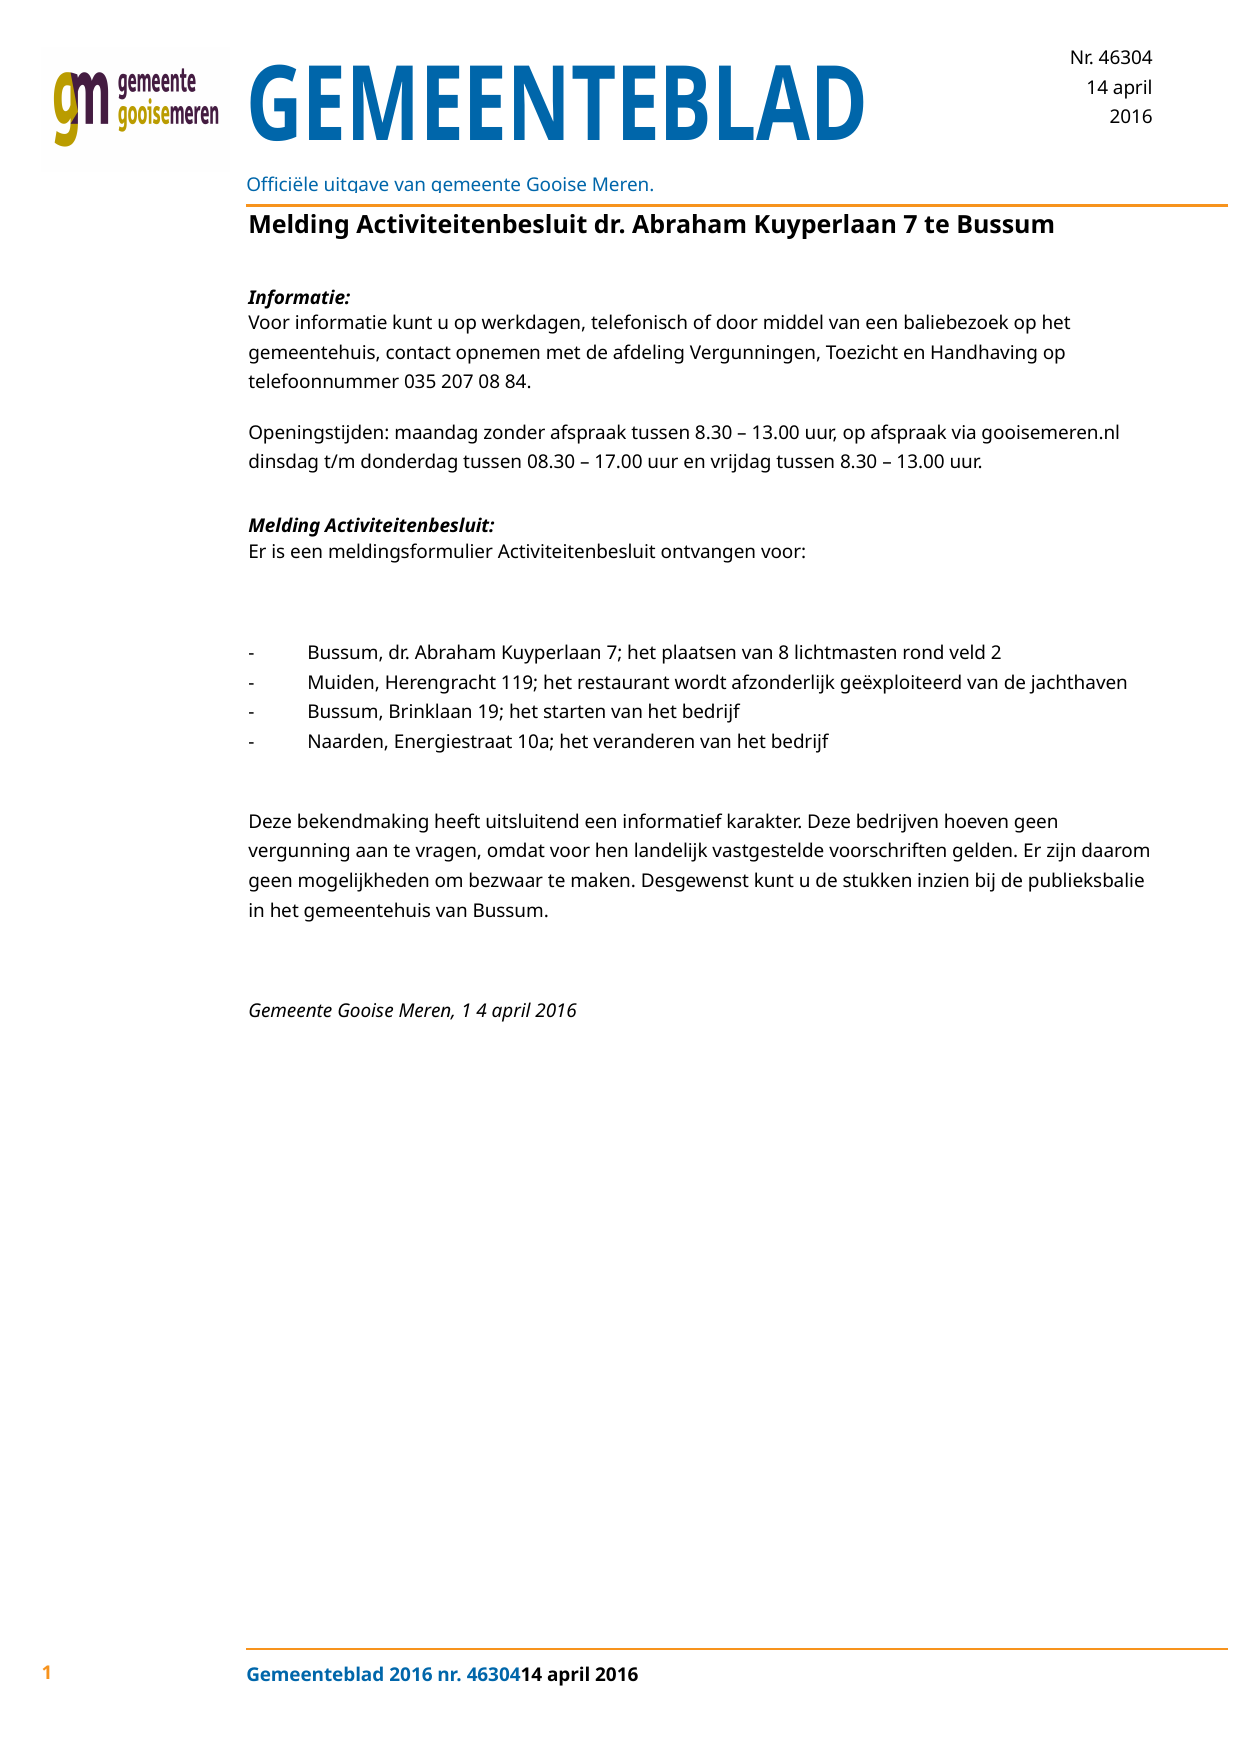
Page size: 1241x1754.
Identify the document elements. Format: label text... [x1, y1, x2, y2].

text Melding Activiteitenbesluit dr. Abraham Kuyperlaan 7 te Bussum [248, 207, 1152, 241]
list Naarden, Energiestraat 10a; het veranderen van het bedrijf [248, 728, 1152, 754]
text Melding Activiteitenbesluit: [248, 513, 1152, 538]
list Bussum, Brinklaan 19; het starten van het bedrijf [248, 698, 1152, 724]
picture [41, 47, 231, 172]
text Informatie: [248, 284, 1152, 309]
list Muiden, Herengracht 119; het restaurant wordt afzonderlijk geëxploiteerd van de jachthaven [248, 669, 1152, 694]
text Deze bekendmaking heeft uitsluitend een informatief karakter. Deze bedrijven hoeven geen vergunning aan te vragen, omdat voor hen landelijk vastgestelde voorschriften gelden. Er zijn daarom geen mogelijkheden om bezwaar te maken. Desgewenst kunt u de stukken inzien bij de publieksbalie in het gemeentehuis van Bussum. [248, 808, 1152, 922]
text Openingstijden: maandag zonder afspraak tussen 8.30 – 13.00 uur, op afspraak via gooisemeren.nl dinsdag t/m donderdag tussen 08.30 – 17.00 uur en vrijdag tussen 8.30 – 13.00 uur. [248, 419, 1152, 474]
text Voor informatie kunt u op werkdagen, telefonisch of door middel van een baliebezoek op het gemeentehuis, contact opnemen met de afdeling Vergunningen, Toezicht en Handhaving op telefoonnummer 035 207 08 84. [248, 309, 1152, 394]
list Bussum, dr. Abraham Kuyperlaan 7; het plaatsen van 8 lichtmasten rond veld 2 [248, 639, 1152, 665]
text Er is een meldingsformulier Activiteitenbesluit ontvangen voor: [248, 538, 1152, 564]
text Gemeente Gooise Meren, 1 4 april 2016 [248, 998, 1152, 1023]
